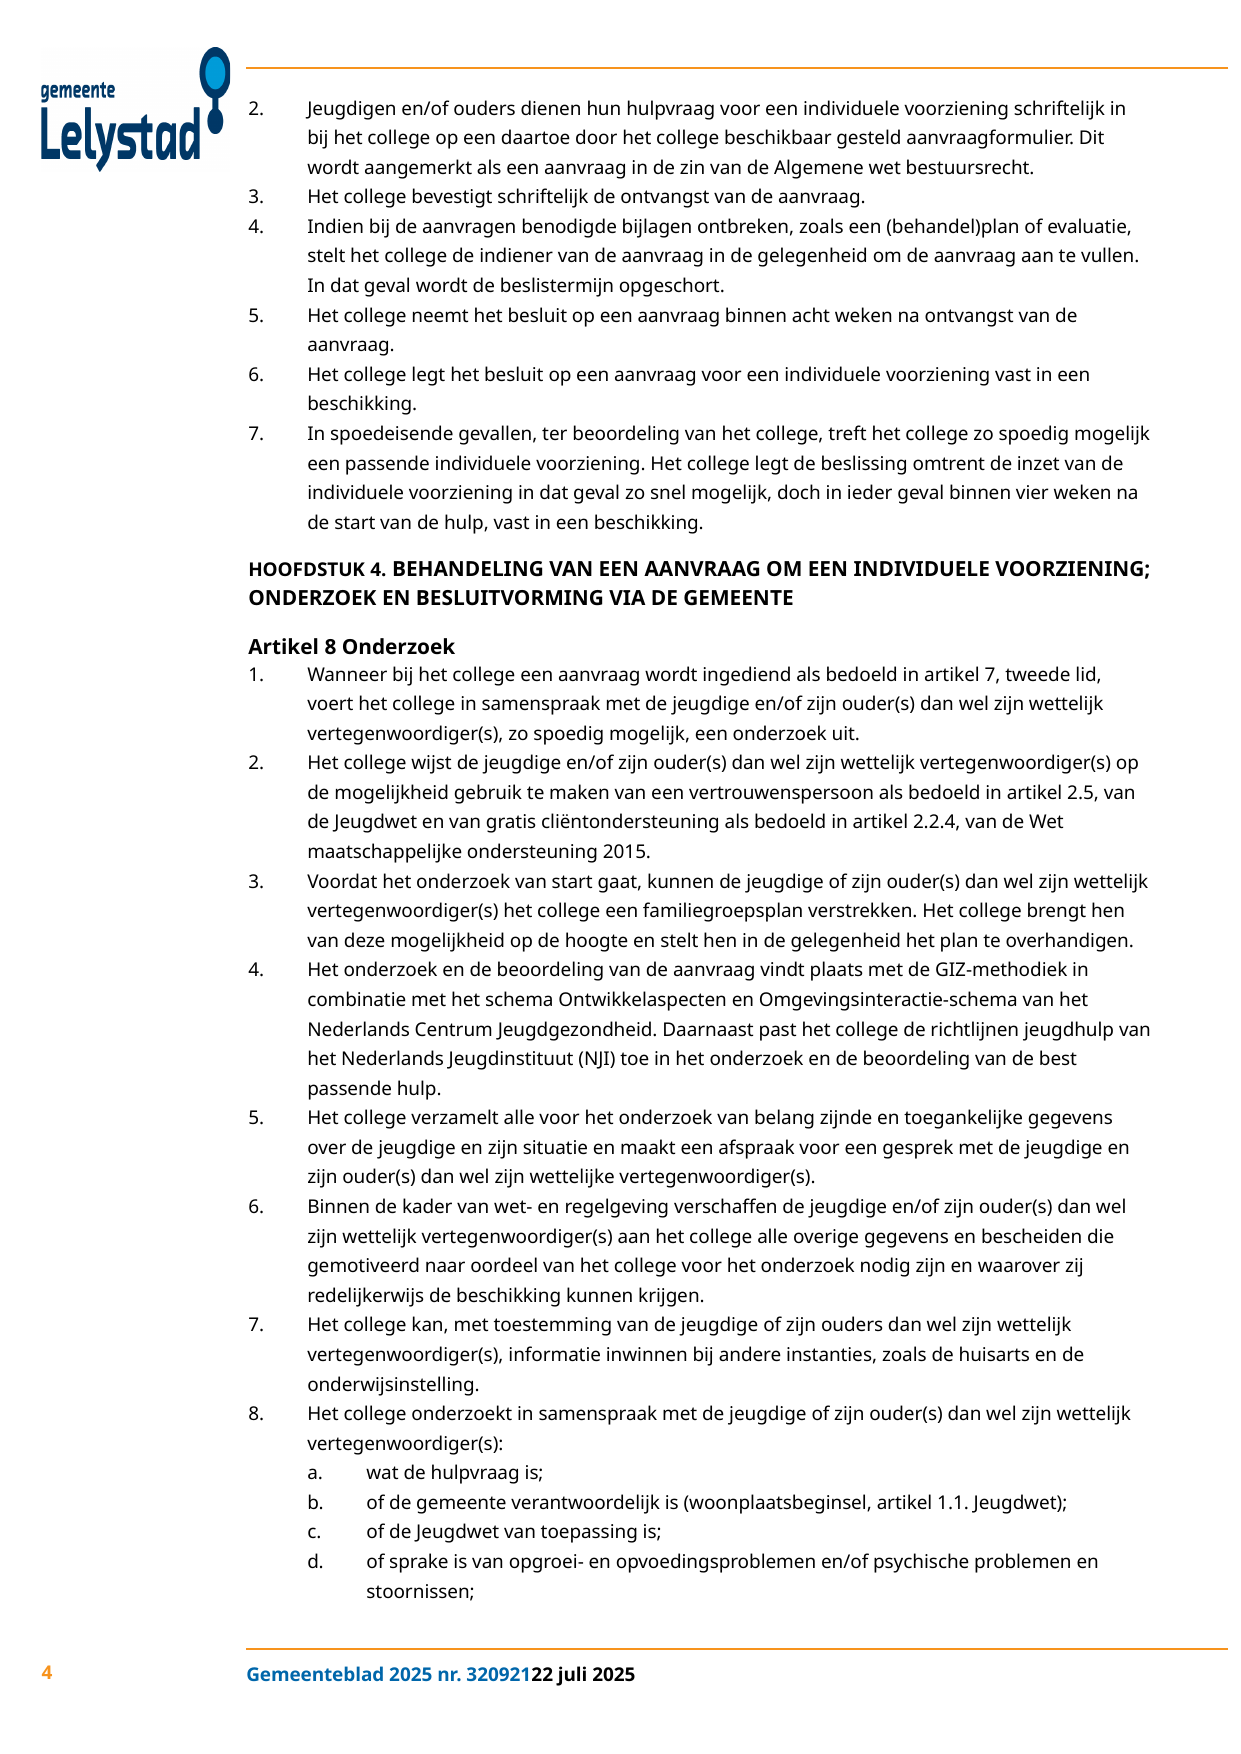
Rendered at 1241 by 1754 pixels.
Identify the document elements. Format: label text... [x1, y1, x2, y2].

list Het onderzoek en de beoordeling van de aanvraag vindt plaats met de GIZ-methodiek in combinatie met het schema Ontwikkelaspecten en Omgevingsinteractie-schema van het Nederlands Centrum Jeugdgezondheid. Daarnaast past het college de richtlijnen jeugdhulp van het Nederlands Jeugdinstituut (NJI) toe in het onderzoek en de beoordeling van de best passende hulp. [248, 957, 1152, 1101]
text HOOFDSTUK 4. BEHANDELING VAN EEN AANVRAAG OM EEN INDIVIDUELE VOORZIENING; ONDERZOEK EN BESLUITVORMING VIA DE GEMEENTE [248, 554, 1152, 611]
list Het college legt het besluit op een aanvraag voor een individuele voorziening vast in een beschikking. [248, 361, 1152, 416]
list of de gemeente verantwoordelijk is (woonplaatsbeginsel, artikel 1.1. Jeugdwet); [307, 1489, 1152, 1515]
list Het college wijst de jeugdige en/of zijn ouder(s) dan wel zijn wettelijk vertegenwoordiger(s) op de mogelijkheid gebruik te maken van een vertrouwenspersoon als bedoeld in artikel 2.5, van de Jeugdwet en van gratis cliëntondersteuning als bedoeld in artikel 2.2.4, van de Wet maatschappelijke ondersteuning 2015. [248, 749, 1152, 864]
list Voordat het onderzoek van start gaat, kunnen de jeugdige of zijn ouder(s) dan wel zijn wettelijk vertegenwoordiger(s) het college een familiegroepsplan verstrekken. Het college brengt hen van deze mogelijkheid op de hoogte en stelt hen in de gelegenheid het plan te overhandigen. [248, 868, 1152, 953]
list Indien bij de aanvragen benodigde bijlagen ontbreken, zoals een (behandel)plan of evaluatie, stelt het college de indiener van de aanvraag in de gelegenheid om de aanvraag aan te vullen. In dat geval wordt de beslistermijn opgeschort. [248, 213, 1152, 298]
list of sprake is van opgroei- en opvoedingsproblemen en/of psychische problemen en stoornissen; [307, 1548, 1152, 1603]
list wat de hulpvraag is; [307, 1459, 1152, 1485]
list Het college bevestigt schriftelijk de ontvangst van de aanvraag. [248, 183, 1152, 209]
list Wanneer bij het college een aanvraag wordt ingediend als bedoeld in artikel 7, tweede lid, voert het college in samenspraak met de jeugdige en/of zijn ouder(s) dan wel zijn wettelijk vertegenwoordiger(s), zo spoedig mogelijk, een onderzoek uit. [248, 661, 1152, 746]
list Jeugdigen en/of ouders dienen hun hulpvraag voor een individuele voorziening schriftelijk in bij het college op een daartoe door het college beschikbaar gesteld aanvraagformulier. Dit wordt aangemerkt als een aanvraag in de zin van de Algemene wet bestuursrecht. [248, 95, 1152, 180]
list Het college onderzoekt in samenspraak met de jeugdige of zijn ouder(s) dan wel zijn wettelijk vertegenwoordiger(s): [248, 1400, 1152, 1456]
list of de Jeugdwet van toepassing is; [307, 1519, 1152, 1544]
list Het college neemt het besluit op een aanvraag binnen acht weken na ontvangst van de aanvraag. [248, 302, 1152, 357]
text Artikel 8 Onderzoek [248, 632, 1152, 661]
list Het college kan, met toestemming van de jeugdige of zijn ouders dan wel zijn wettelijk vertegenwoordiger(s), informatie inwinnen bij andere instanties, zoals de huisarts en de onderwijsinstelling. [248, 1312, 1152, 1396]
list Binnen de kader van wet- en regelgeving verschaffen de jeugdige en/of zijn ouder(s) dan wel zijn wettelijk vertegenwoordiger(s) aan het college alle overige gegevens en bescheiden die gemotiveerd naar oordeel van het college voor het onderzoek nodig zijn en waarover zij redelijkerwijs de beschikking kunnen krijgen. [248, 1193, 1152, 1308]
list In spoedeisende gevallen, ter beoordeling van het college, treft het college zo spoedig mogelijk een passende individuele voorziening. Het college legt de beslissing omtrent de inzet van de individuele voorziening in dat geval zo snel mogelijk, doch in ieder geval binnen vier weken na de start van de hulp, vast in een beschikking. [248, 420, 1152, 535]
list Het college verzamelt alle voor het onderzoek van belang zijnde en toegankelijke gegevens over de jeugdige en zijn situatie en maakt een afspraak voor een gesprek met de jeugdige en zijn ouder(s) dan wel zijn wettelijke vertegenwoordiger(s). [248, 1104, 1152, 1189]
picture [41, 47, 231, 172]
